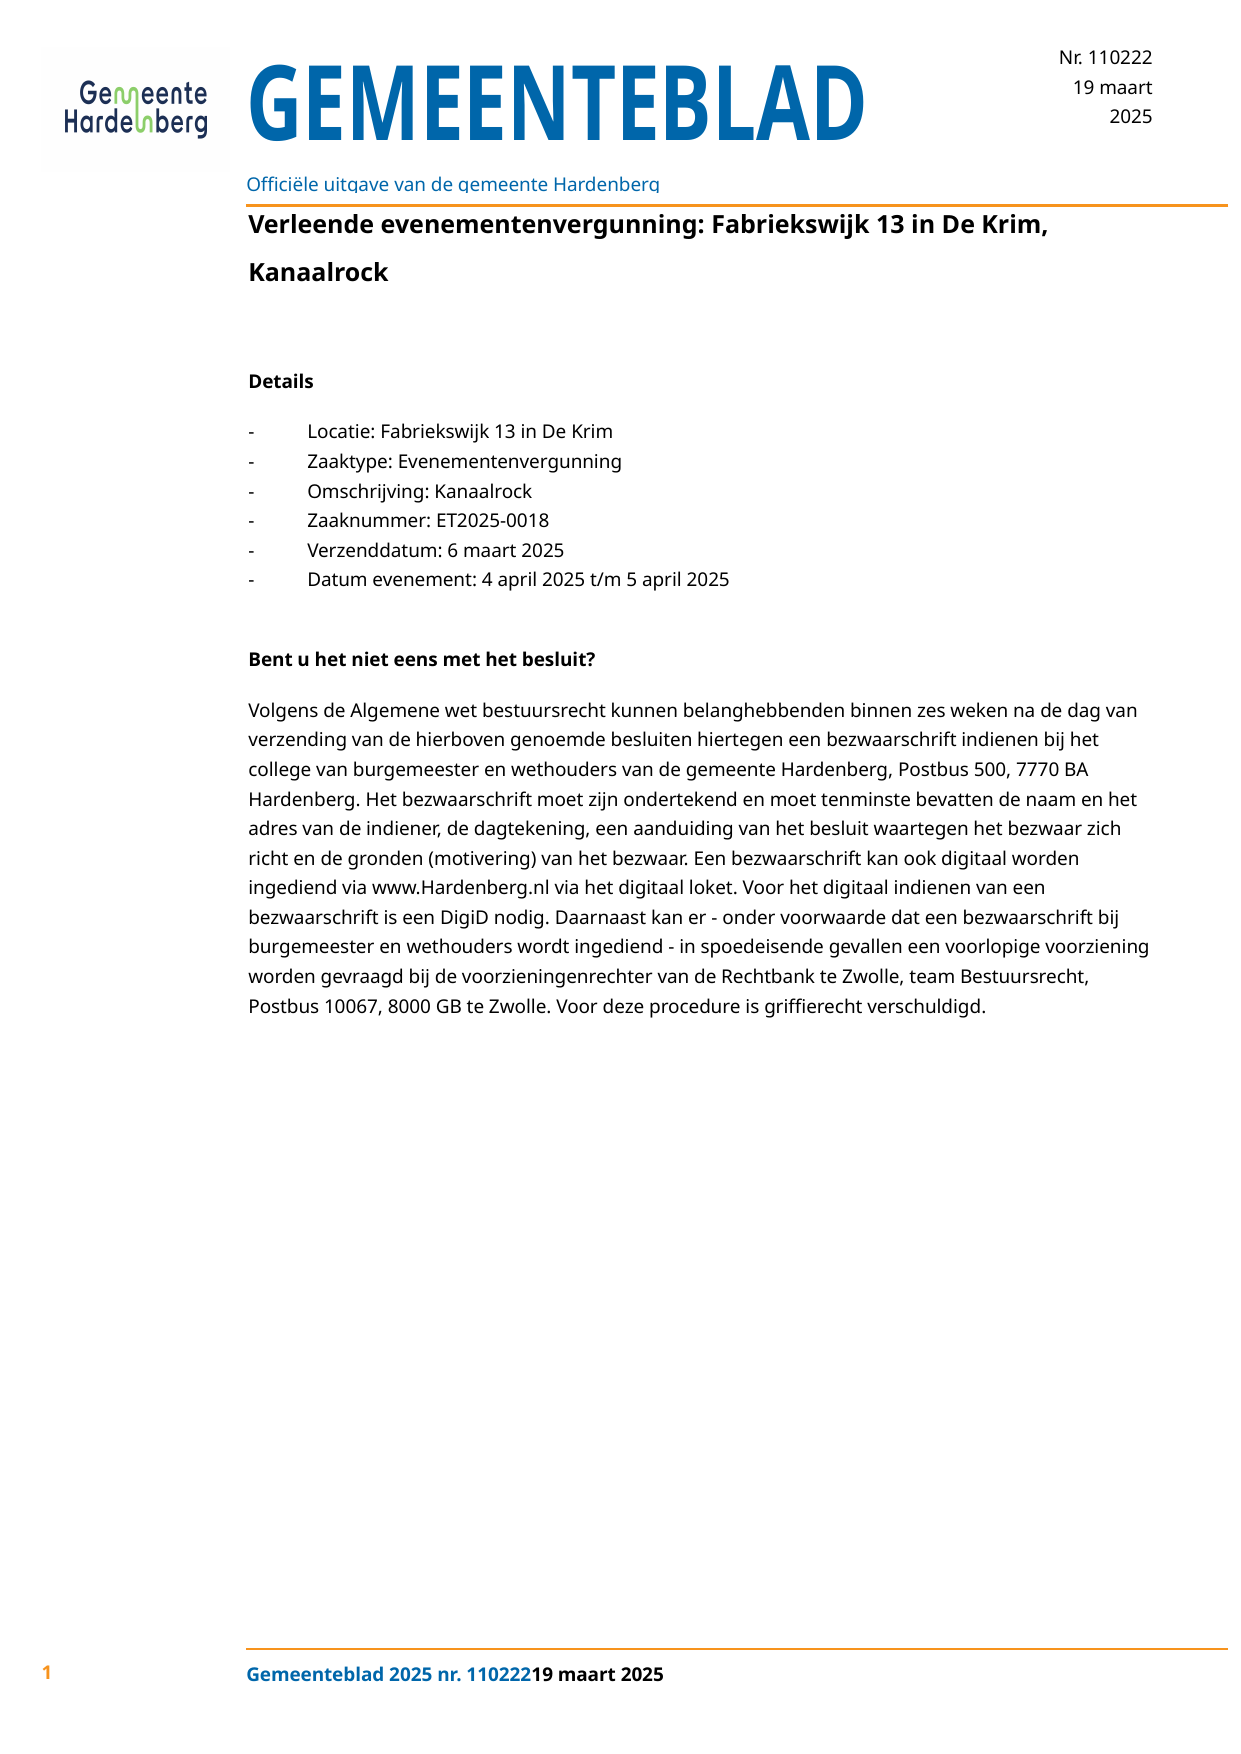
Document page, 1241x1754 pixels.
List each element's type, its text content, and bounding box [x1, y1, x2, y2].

text Volgens de Algemene wet bestuursrecht kunnen belanghebbenden binnen zes weken na de dag van verzending van de hierboven genoemde besluiten hiertegen een bezwaarschrift indienen bij het college van burgemeester en wethouders van de gemeente Hardenberg, Postbus 500, 7770 BA Hardenberg. Het bezwaarschrift moet zijn ondertekend en moet tenminste bevatten de naam en het adres van de indiener, de dagtekening, een aanduiding van het besluit waartegen het bezwaar zich richt en de gronden (motivering) van het bezwaar. Een bezwaarschrift kan ook digitaal worden ingediend via www.Hardenberg.nl via het digitaal loket. Voor het digitaal indienen van een bezwaarschrift is een DigiD nodig. Daarnaast kan er - onder voorwaarde dat een bezwaarschrift bij burgemeester en wethouders wordt ingediend - in spoedeisende gevallen een voorlopige voorziening worden gevraagd bij de voorzieningenrechter van de Rechtbank te Zwolle, team Bestuursrecht, Postbus 10067, 8000 GB te Zwolle. Voor deze procedure is griffierecht verschuldigd. [248, 697, 1152, 1019]
list Zaaktype: Evenementenvergunning [248, 448, 1152, 474]
picture [41, 47, 231, 172]
list Verzenddatum: 6 maart 2025 [248, 537, 1152, 563]
list Datum evenement: 4 april 2025 t/m 5 april 2025 [248, 567, 1152, 592]
list Locatie: Fabriekswijk 13 in De Krim [248, 419, 1152, 444]
list Zaaknummer: ET2025-0018 [248, 507, 1152, 533]
text Details [248, 368, 1152, 394]
text Verleende evenementenvergunning: Fabriekswijk 13 in De Krim, Kanaalrock [248, 207, 1152, 288]
list Omschrijving: Kanaalrock [248, 478, 1152, 504]
text Bent u het niet eens met het besluit? [248, 647, 1152, 672]
